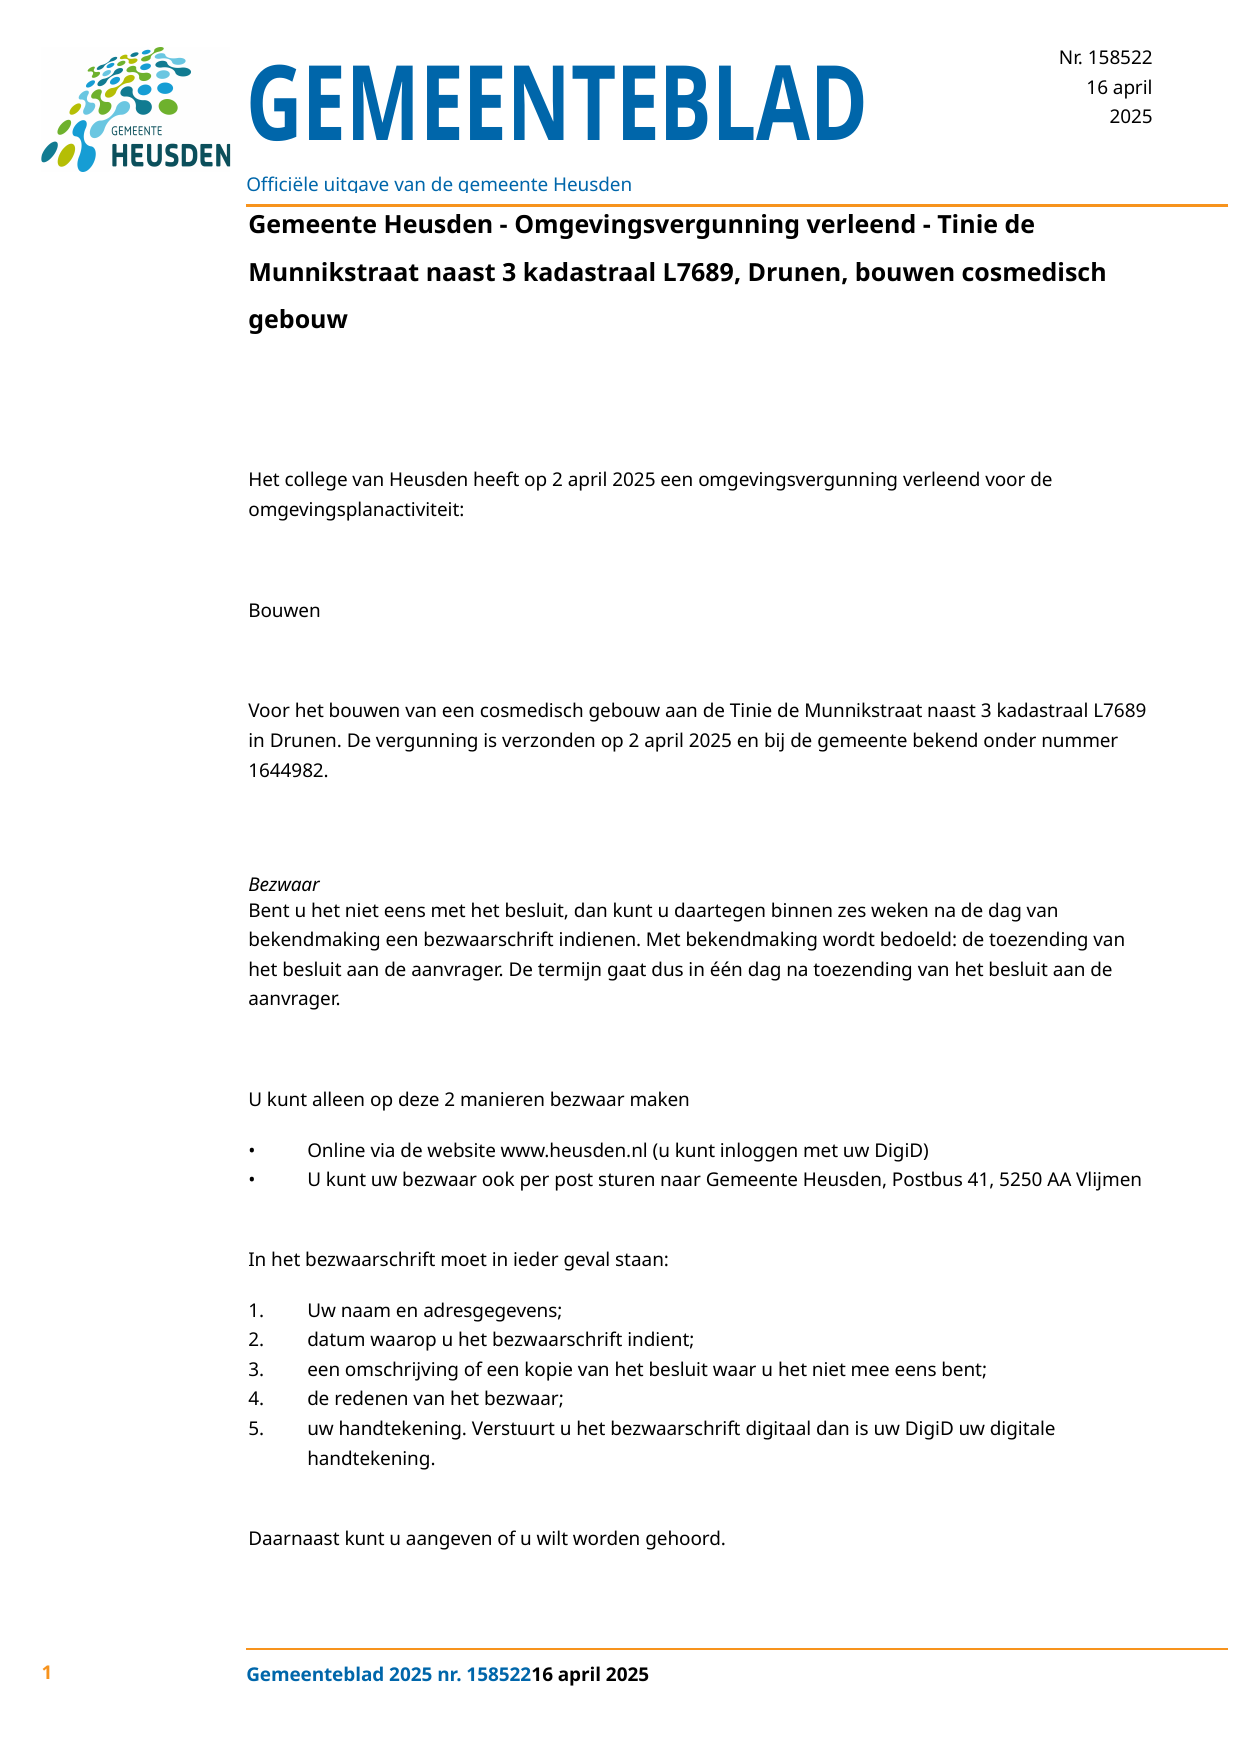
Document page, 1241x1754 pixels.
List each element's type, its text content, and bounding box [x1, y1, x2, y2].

text In het bezwaarschrift moet in ieder geval staan: [248, 1246, 1152, 1272]
text Daarnaast kunt u aangeven of u wilt worden gehoord. [248, 1525, 1152, 1551]
list uw handtekening. Verstuurt u het bezwaarschrift digitaal dan is uw DigiD uw digitale handtekening. [248, 1415, 1152, 1471]
text Bezwaar [248, 871, 1152, 897]
text Bent u het niet eens met het besluit, dan kunt u daartegen binnen zes weken na de dag van bekendmaking een bezwaarschrift indienen. Met bekendmaking wordt bedoeld: de toezending van het besluit aan de aanvrager. De termijn gaat dus in één dag na toezending van het besluit aan de aanvrager. [248, 897, 1152, 1011]
list Online via de website www.heusden.nl (u kunt inloggen met uw DigiD) [248, 1137, 1152, 1163]
text Voor het bouwen van een cosmedisch gebouw aan de Tinie de Munnikstraat naast 3 kadastraal L7689 in Drunen. De vergunning is verzonden op 2 april 2025 en bij de gemeente bekend onder nummer 1644982. [248, 698, 1152, 782]
text U kunt alleen op deze 2 manieren bezwaar maken [248, 1086, 1152, 1112]
picture [41, 47, 231, 172]
list Uw naam en adresgegevens; [248, 1297, 1152, 1323]
text Gemeente Heusden - Omgevingsvergunning verleend - Tinie de Munnikstraat naast 3 kadastraal L7689, Drunen, bouwen cosmedisch gebouw [248, 207, 1152, 336]
list U kunt uw bezwaar ook per post sturen naar Gemeente Heusden, Postbus 41, 5250 AA Vlijmen [248, 1166, 1152, 1192]
text Het college van Heusden heeft op 2 april 2025 een omgevingsvergunning verleend voor de omgevingsplanactiviteit: [248, 466, 1152, 522]
text Bouwen [248, 597, 1152, 622]
list een omschrijving of een kopie van het besluit waar u het niet mee eens bent; [248, 1356, 1152, 1382]
list de redenen van het bezwaar; [248, 1386, 1152, 1411]
list datum waarop u het bezwaarschrift indient; [248, 1326, 1152, 1352]
